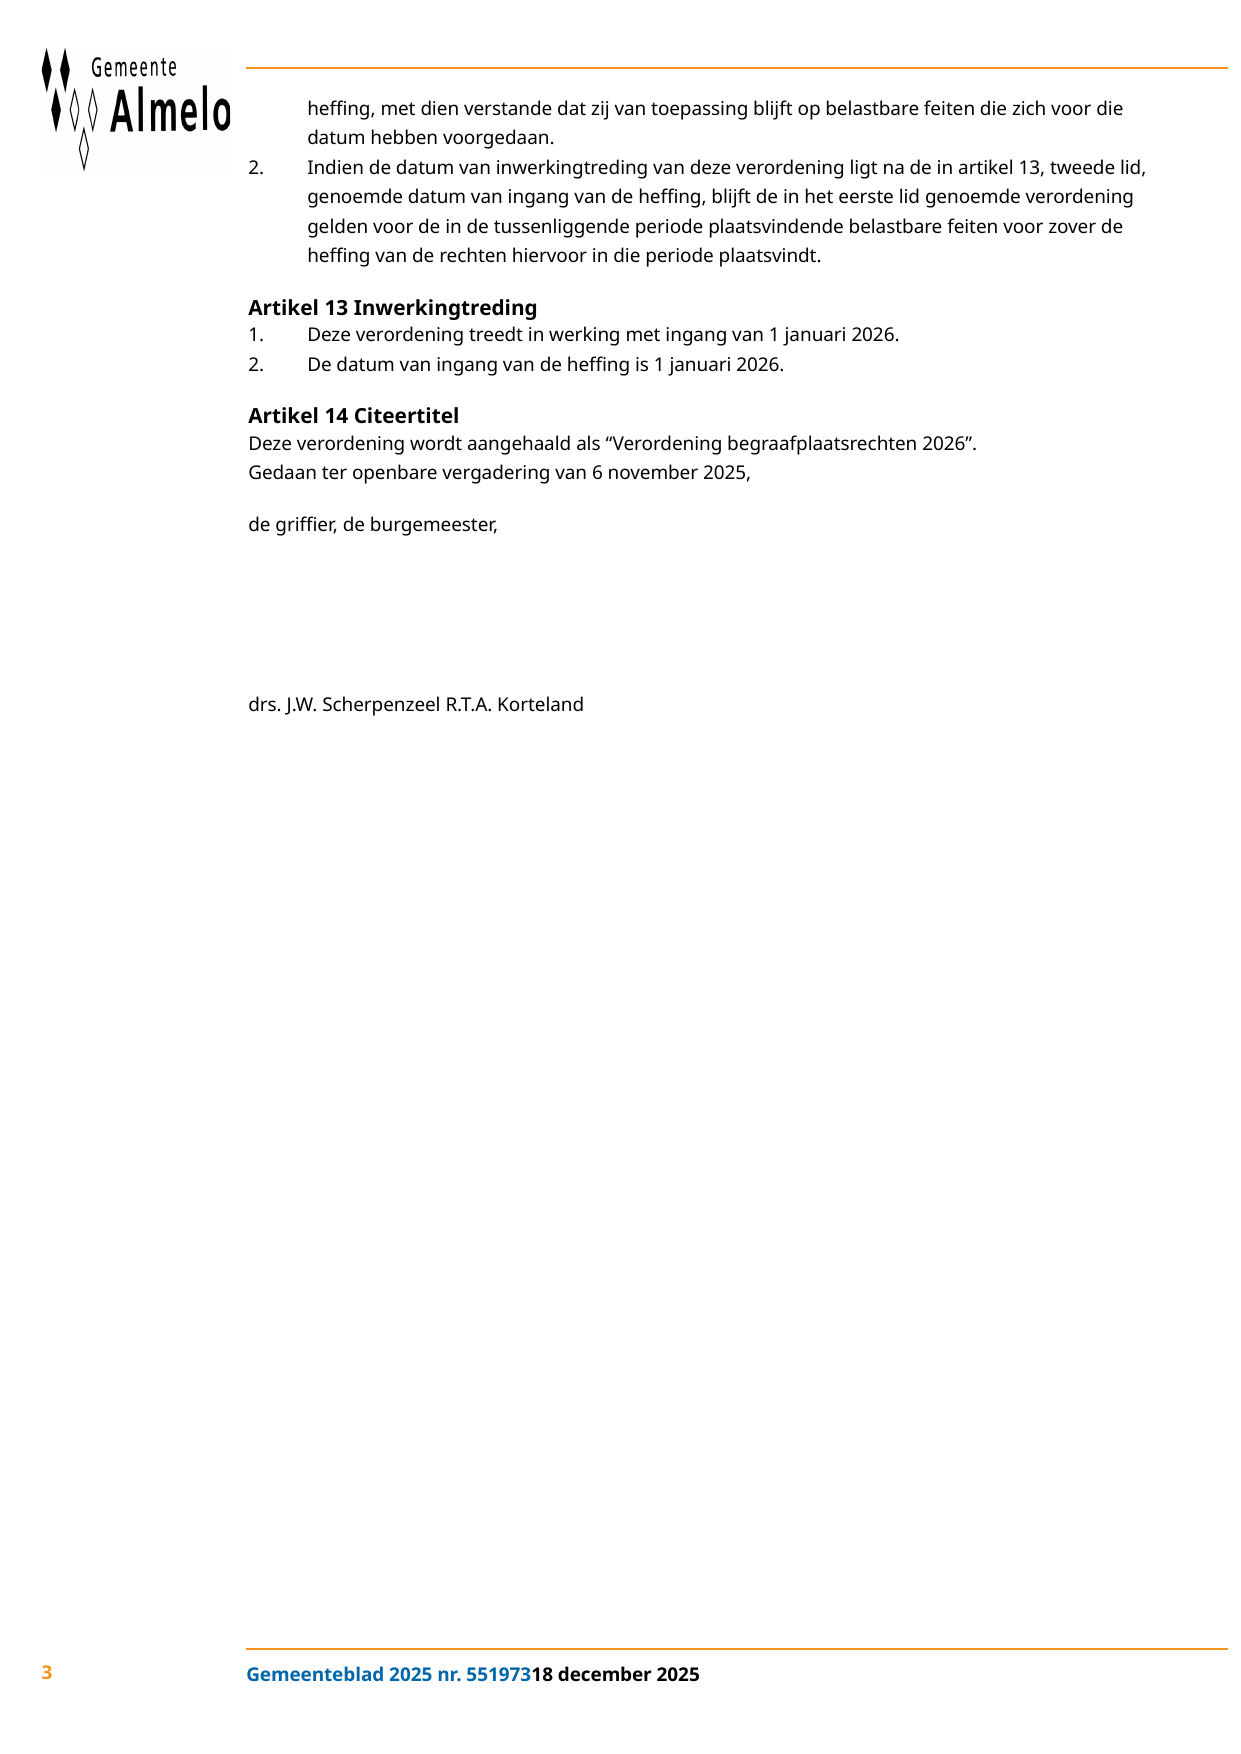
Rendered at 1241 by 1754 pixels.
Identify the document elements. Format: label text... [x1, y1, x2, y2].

list De datum van ingang van de heffing is 1 januari 2026. [248, 351, 1152, 377]
text Deze verordening wordt aangehaald als “Verordening begraafplaatsrechten 2026”. [248, 430, 1152, 456]
text de griffier, de burgemeester, [248, 511, 1152, 537]
list heffing, met dien verstande dat zij van toepassing blijft op belastbare feiten die zich voor die datum hebben voorgedaan. [248, 95, 1152, 150]
list Indien de datum van inwerkingtreding van deze verordening ligt na de in artikel 13, tweede lid, genoemde datum van ingang van de heffing, blijft de in het eerste lid genoemde verordening gelden voor de in de tussenliggende periode plaatsvindende belastbare feiten voor zover de heffing van de rechten hiervoor in die periode plaatsvindt. [248, 154, 1152, 268]
list Deze verordening treedt in werking met ingang van 1 januari 2026. [248, 322, 1152, 347]
text Artikel 13 Inwerkingtreding [248, 293, 1152, 322]
text Artikel 14 Citeertitel [248, 402, 1152, 430]
text drs. J.W. Scherpenzeel R.T.A. Korteland [248, 691, 1152, 717]
picture [41, 47, 231, 172]
text Gedaan ter openbare vergadering van 6 november 2025, [248, 459, 1152, 485]
